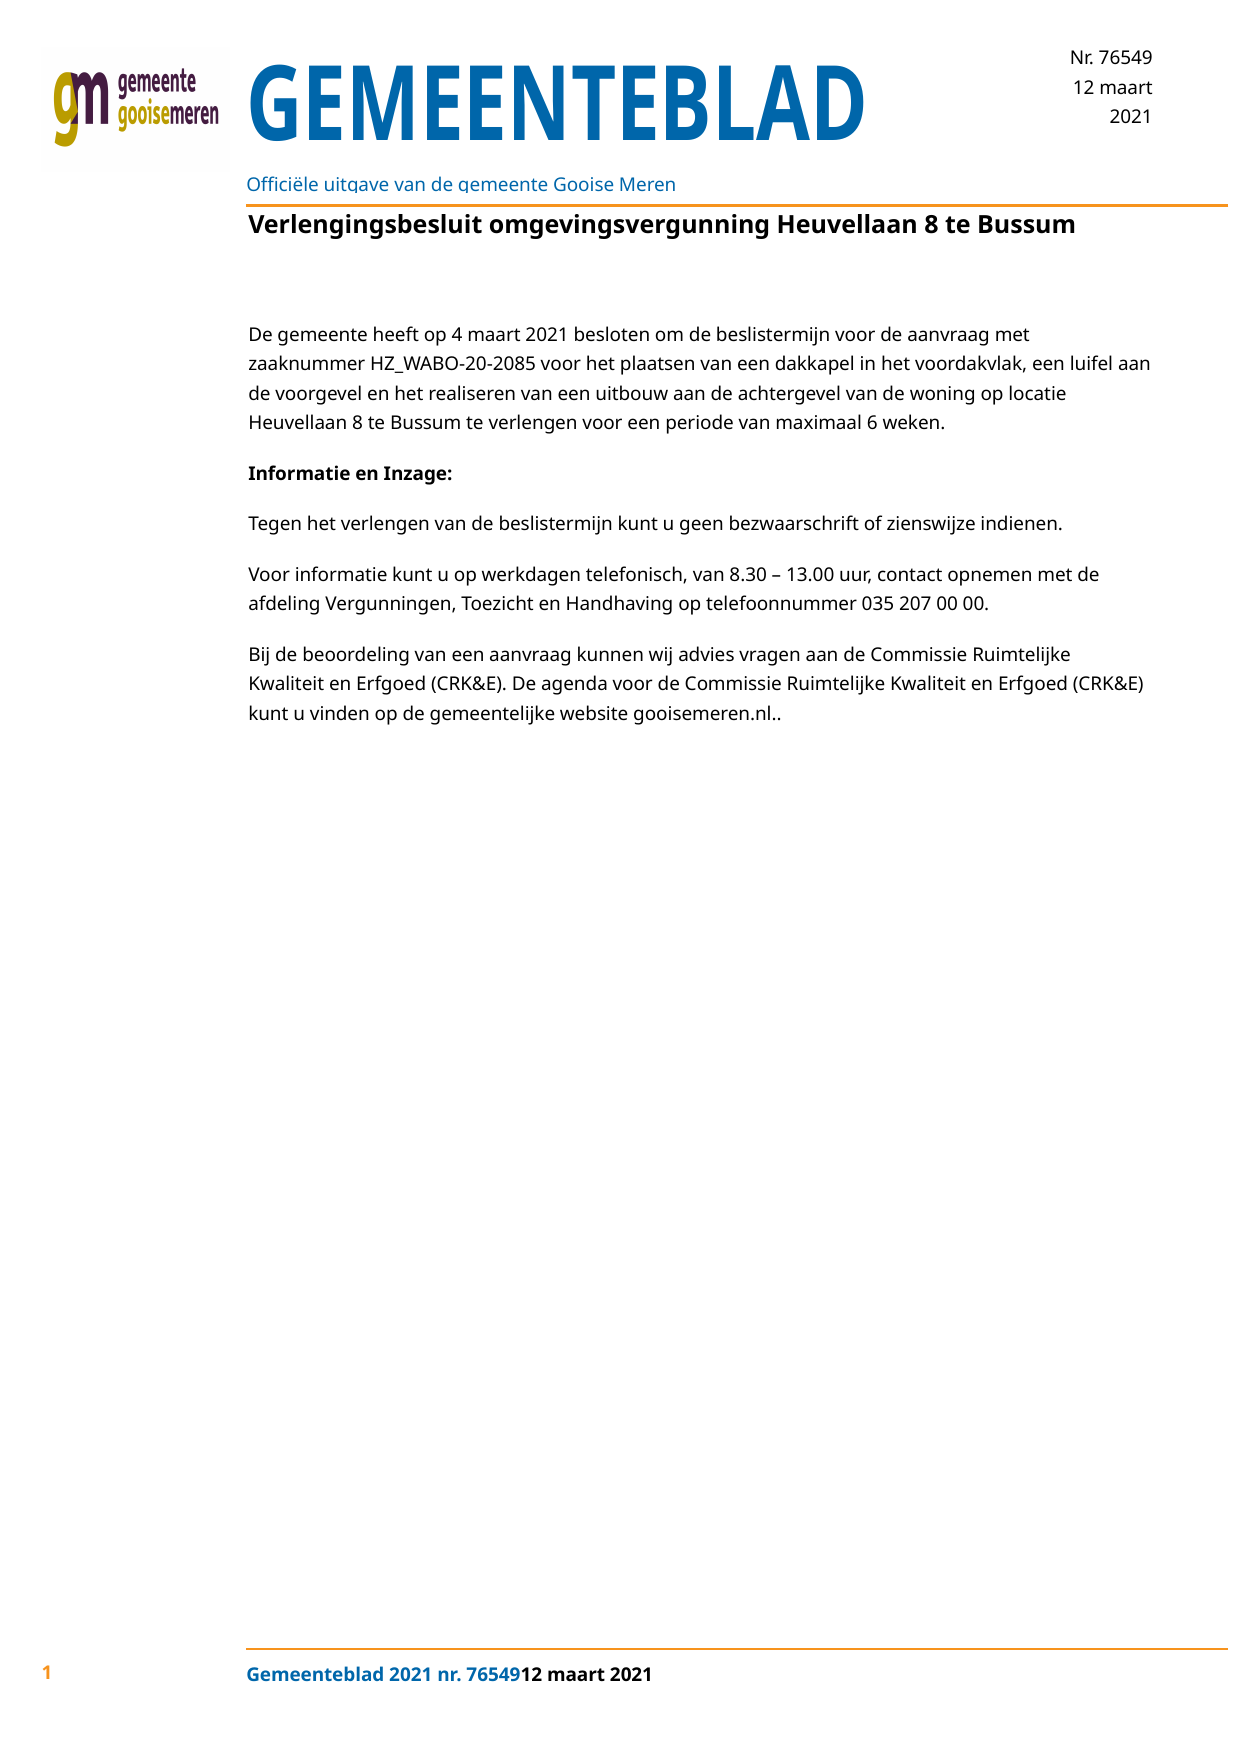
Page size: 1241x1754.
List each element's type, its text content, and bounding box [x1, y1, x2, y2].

text Informatie en Inzage: [248, 460, 1152, 486]
text Tegen het verlengen van de beslistermijn kunt u geen bezwaarschrift of zienswijze indienen. [248, 510, 1152, 536]
text De gemeente heeft op 4 maart 2021 besloten om de beslistermijn voor de aanvraag met zaaknummer HZ_WABO-20-2085 voor het plaatsen van een dakkapel in het voordakvlak, een luifel aan de voorgevel en het realiseren van een uitbouw aan de achtergevel van de woning op locatie Heuvellaan 8 te Bussum te verlengen voor een periode van maximaal 6 weken. [248, 321, 1152, 435]
picture [41, 47, 231, 172]
text Voor informatie kunt u op werkdagen telefonisch, van 8.30 – 13.00 uur, contact opnemen met de afdeling Vergunningen, Toezicht en Handhaving op telefoonnummer 035 207 00 00. [248, 561, 1152, 616]
text Verlengingsbesluit omgevingsvergunning Heuvellaan 8 te Bussum [248, 207, 1152, 241]
text Bij de beoordeling van een aanvraag kunnen wij advies vragen aan de Commissie Ruimtelijke Kwaliteit en Erfgoed (CRK&E). De agenda voor de Commissie Ruimtelijke Kwaliteit en Erfgoed (CRK&E) kunt u vinden op de gemeentelijke website gooisemeren.nl.. [248, 641, 1152, 726]
